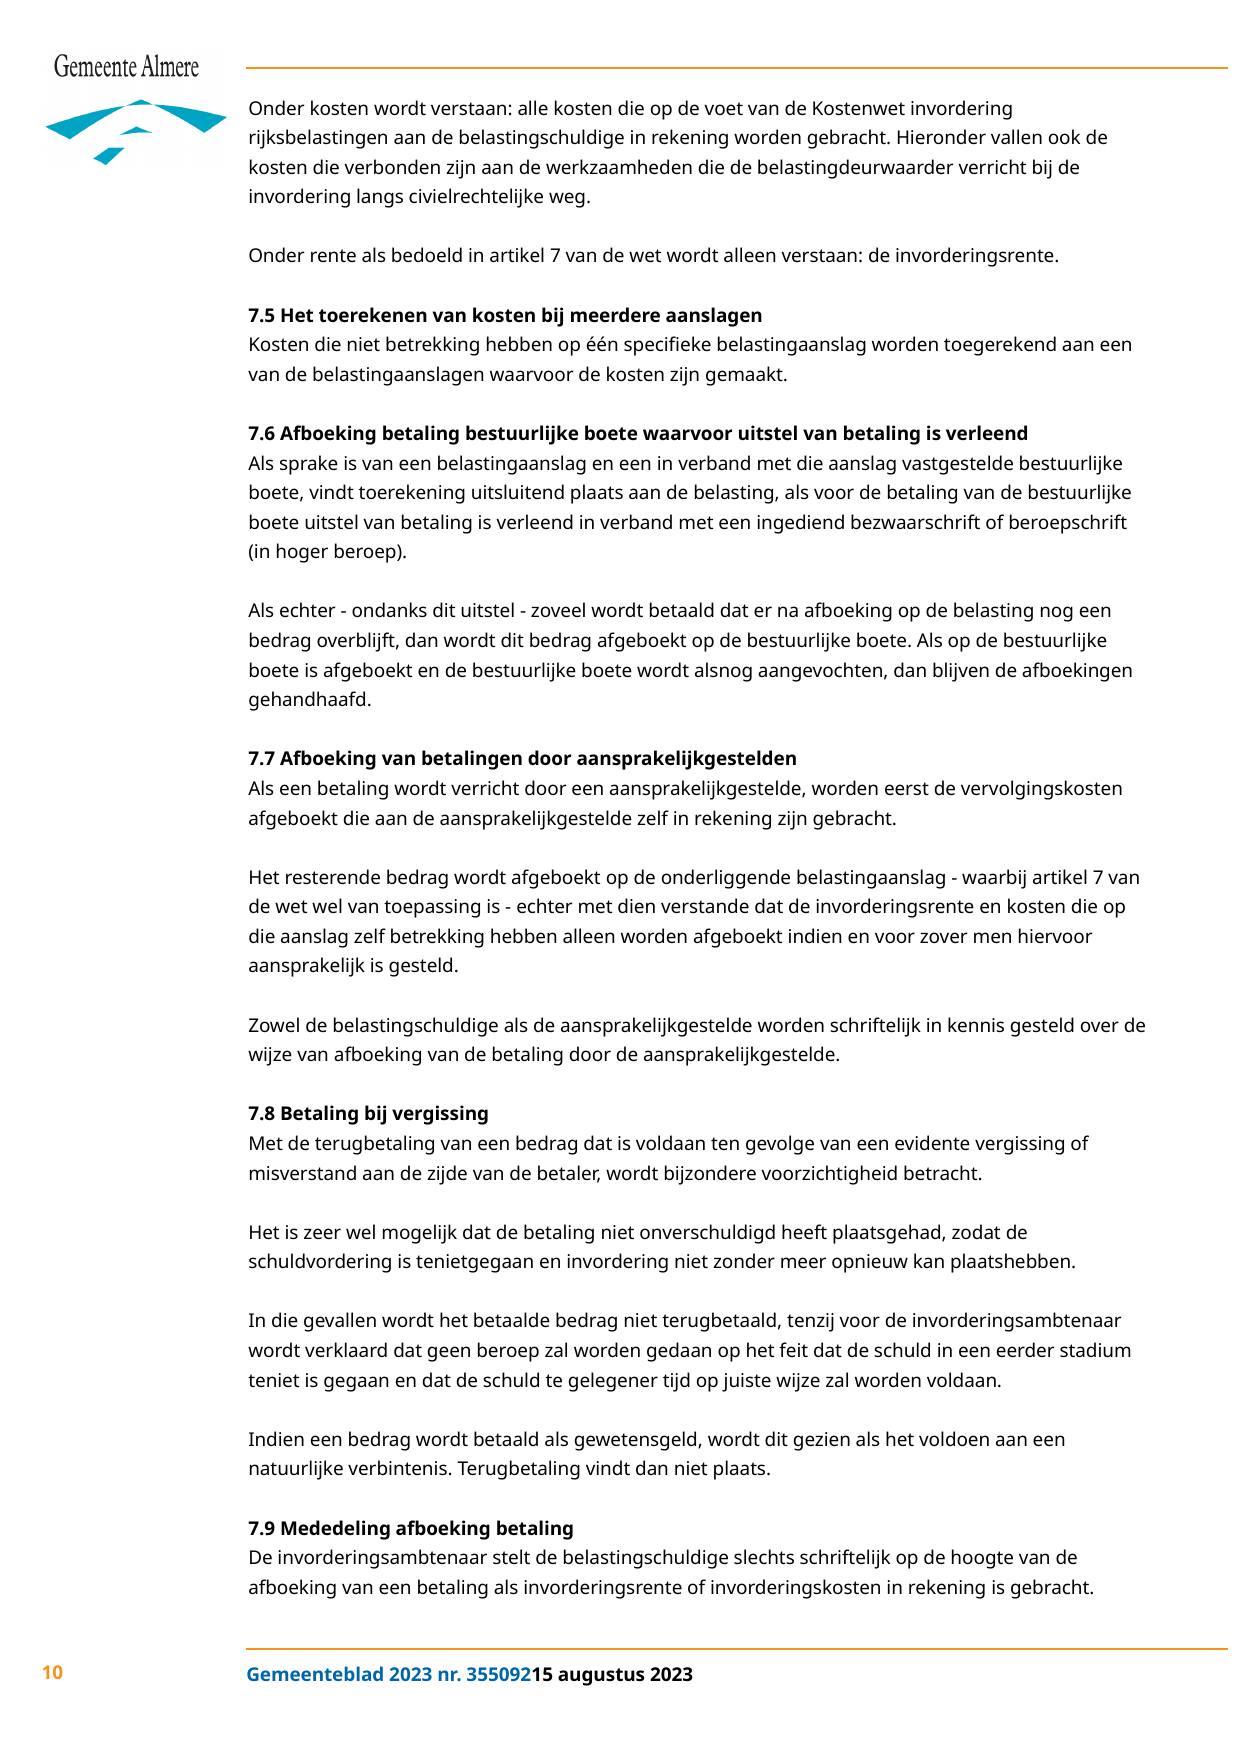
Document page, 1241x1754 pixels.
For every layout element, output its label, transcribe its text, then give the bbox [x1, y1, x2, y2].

text Zowel de belastingschuldige als de aansprakelijkgestelde worden schriftelijk in kennis gesteld over de wijze van afboeking van de betaling door de aansprakelijkgestelde. [248, 1012, 1152, 1067]
text 7.5 Het toerekenen van kosten bij meerdere aanslagen [248, 302, 1152, 328]
picture [41, 47, 231, 172]
text Als een betaling wordt verricht door een aansprakelijkgestelde, worden eerst de vervolgingskosten afgeboekt die aan de aansprakelijkgestelde zelf in rekening zijn gebracht. [248, 775, 1152, 831]
text Met de terugbetaling van een bedrag dat is voldaan ten gevolge van een evidente vergissing of misverstand aan de zijde van de betaler, wordt bijzondere voorzichtigheid betracht. [248, 1130, 1152, 1186]
text Als echter - ondanks dit uitstel - zoveel wordt betaald dat er na afboeking op de belasting nog een bedrag overblijft, dan wordt dit bedrag afgeboekt op de bestuurlijke boete. Als op de bestuurlijke boete is afgeboekt en de bestuurlijke boete wordt alsnog aangevochten, dan blijven de afboekingen gehandhaafd. [248, 598, 1152, 712]
text De invorderingsambtenaar stelt de belastingschuldige slechts schriftelijk op de hoogte van de afboeking van een betaling als invorderingsrente of invorderingskosten in rekening is gebracht. [248, 1544, 1152, 1600]
text Indien een bedrag wordt betaald als gewetensgeld, wordt dit gezien als het voldoen aan een natuurlijke verbintenis. Terugbetaling vindt dan niet plaats. [248, 1426, 1152, 1481]
text In die gevallen wordt het betaalde bedrag niet terugbetaald, tenzij voor de invorderingsambtenaar wordt verklaard dat geen beroep zal worden gedaan op het feit dat de schuld in een eerder stadium teniet is gegaan en dat de schuld te gelegener tijd op juiste wijze zal worden voldaan. [248, 1308, 1152, 1393]
text 7.9 Mededeling afboeking betaling [248, 1515, 1152, 1541]
text Het is zeer wel mogelijk dat de betaling niet onverschuldigd heeft plaatsgehad, zodat de schuldvordering is tenietgegaan en invordering niet zonder meer opnieuw kan plaatshebben. [248, 1219, 1152, 1274]
text 7.6 Afboeking betaling bestuurlijke boete waarvoor uitstel van betaling is verleend [248, 420, 1152, 446]
text 7.7 Afboeking van betalingen door aansprakelijkgestelden [248, 746, 1152, 771]
text Als sprake is van een belastingaanslag en een in verband met die aanslag vastgestelde bestuurlijke boete, vindt toerekening uitsluitend plaats aan de belasting, als voor de betaling van de bestuurlijke boete uitstel van betaling is verleend in verband met een ingediend bezwaarschrift of beroepschrift (in hoger beroep). [248, 450, 1152, 564]
text Het resterende bedrag wordt afgeboekt op de onderliggende belastingaanslag - waarbij artikel 7 van de wet wel van toepassing is - echter met dien verstande dat de invorderingsrente en kosten die op die aanslag zelf betrekking hebben alleen worden afgeboekt indien en voor zover men hiervoor aansprakelijk is gesteld. [248, 864, 1152, 978]
text 7.8 Betaling bij vergissing [248, 1101, 1152, 1126]
text Kosten die niet betrekking hebben op één specifieke belastingaanslag worden toegerekend aan een van de belastingaanslagen waarvoor de kosten zijn gemaakt. [248, 331, 1152, 387]
text Onder kosten wordt verstaan: alle kosten die op de voet van de Kostenwet invordering rijksbelastingen aan de belastingschuldige in rekening worden gebracht. Hieronder vallen ook de kosten die verbonden zijn aan de werkzaamheden die de belastingdeurwaarder verricht bij de invordering langs civielrechtelijke weg. [248, 95, 1152, 209]
text Onder rente als bedoeld in artikel 7 van de wet wordt alleen verstaan: de invorderingsrente. [248, 243, 1152, 268]
